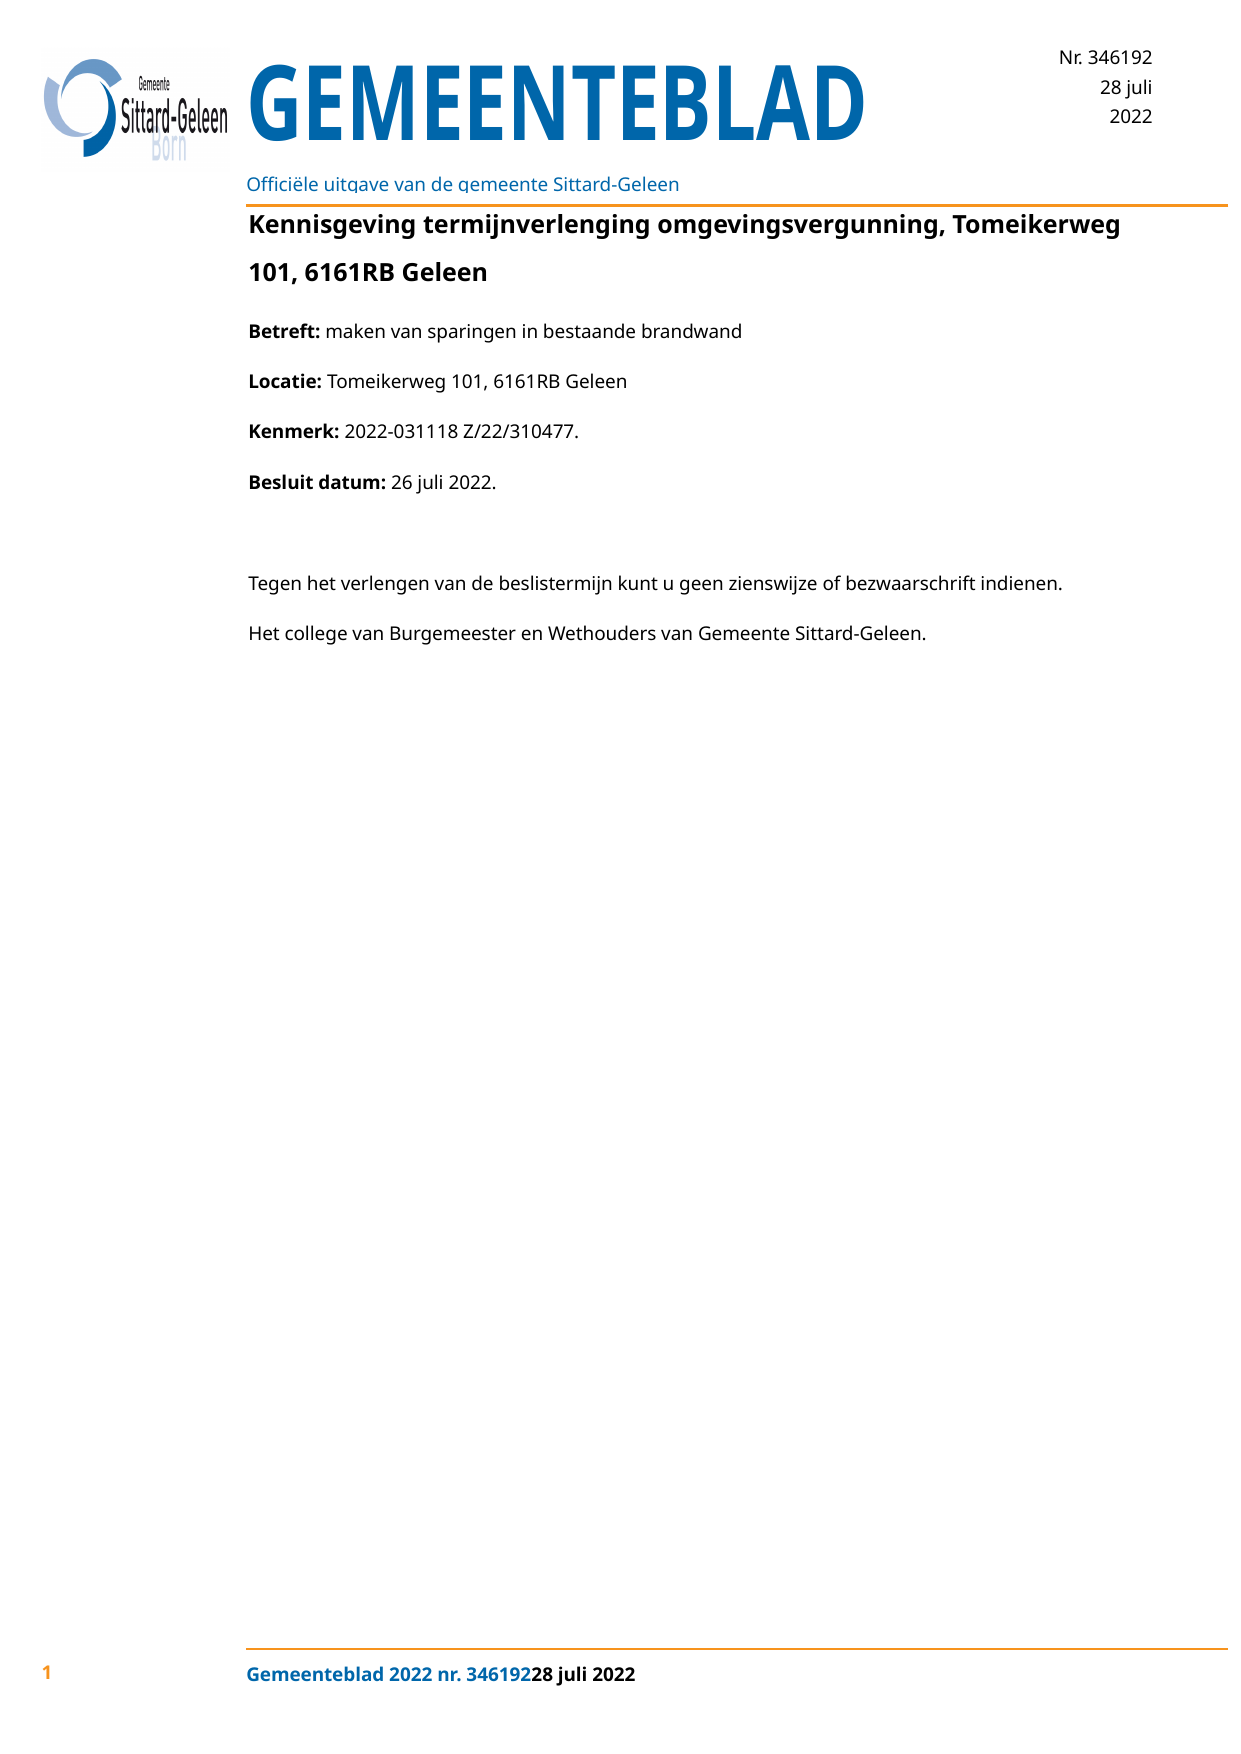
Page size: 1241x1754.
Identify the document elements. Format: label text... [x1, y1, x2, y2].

text Locatie: Tomeikerweg 101, 6161RB Geleen [248, 368, 1152, 394]
text Kenmerk: 2022-031118 Z/22/310477. [248, 419, 1152, 444]
picture [41, 47, 231, 172]
text Tegen het verlengen van de beslistermijn kunt u geen zienswijze of bezwaarschrift indienen. [248, 570, 1152, 596]
text Het college van Burgemeester en Wethouders van Gemeente Sittard-Geleen. [248, 620, 1152, 646]
text Kennisgeving termijnverlenging omgevingsvergunning, Tomeikerweg 101, 6161RB Geleen [248, 207, 1152, 288]
text Betreft: maken van sparingen in bestaande brandwand [248, 318, 1152, 344]
text Besluit datum: 26 juli 2022. [248, 469, 1152, 495]
